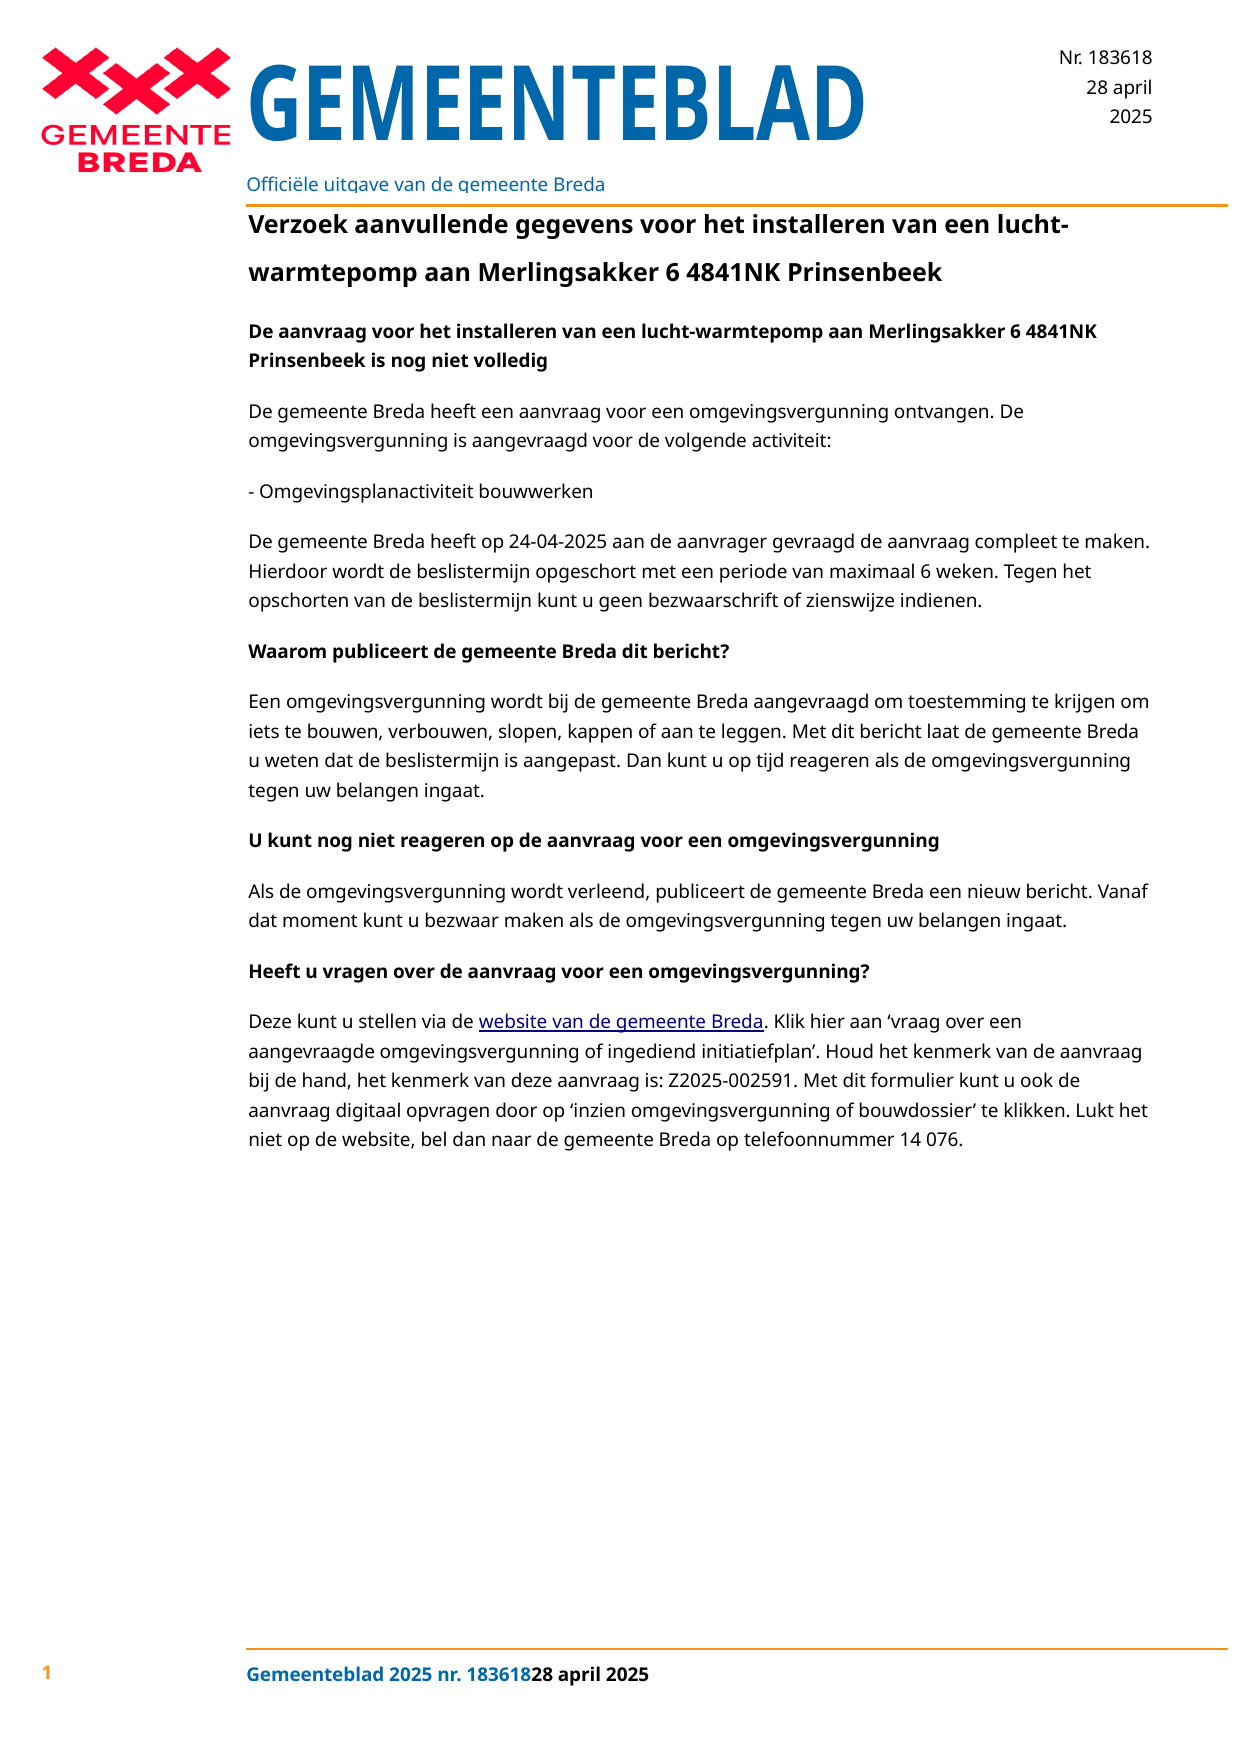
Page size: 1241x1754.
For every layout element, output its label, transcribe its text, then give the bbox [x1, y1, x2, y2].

picture [41, 47, 231, 172]
text U kunt nog niet reageren op de aanvraag voor een omgevingsvergunning [248, 827, 1152, 853]
text Deze kunt u stellen via de website van de gemeente Breda. Klik hier aan ‘vraag over een aangevraagde omgevingsvergunning of ingediend initiatiefplan’. Houd het kenmerk van de aanvraag bij de hand, het kenmerk van deze aanvraag is: Z2025-002591. Met dit formulier kunt u ook de aanvraag digitaal opvragen door op ‘inzien omgevingsvergunning of bouwdossier’ te klikken. Lukt het niet op de website, bel dan naar de gemeente Breda op telefoonnummer 14 076. [248, 1008, 1152, 1152]
text - Omgevingsplanactiviteit bouwwerken [248, 478, 1152, 504]
text Als de omgevingsvergunning wordt verleend, publiceert de gemeente Breda een nieuw bericht. Vanaf dat moment kunt u bezwaar maken als de omgevingsvergunning tegen uw belangen ingaat. [248, 878, 1152, 933]
text Heeft u vragen over de aanvraag voor een omgevingsvergunning? [248, 958, 1152, 984]
text Waarom publiceert de gemeente Breda dit bericht? [248, 638, 1152, 664]
text De gemeente Breda heeft een aanvraag voor een omgevingsvergunning ontvangen. De omgevingsvergunning is aangevraagd voor de volgende activiteit: [248, 398, 1152, 453]
text De gemeente Breda heeft op 24-04-2025 aan de aanvrager gevraagd de aanvraag compleet te maken. Hierdoor wordt de beslistermijn opgeschort met een periode van maximaal 6 weken. Tegen het opschorten van de beslistermijn kunt u geen bezwaarschrift of zienswijze indienen. [248, 528, 1152, 613]
text De aanvraag voor het installeren van een lucht-warmtepomp aan Merlingsakker 6 4841NK Prinsenbeek is nog niet volledig [248, 318, 1152, 373]
text Een omgevingsvergunning wordt bij de gemeente Breda aangevraagd om toestemming te krijgen om iets te bouwen, verbouwen, slopen, kappen of aan te leggen. Met dit bericht laat de gemeente Breda u weten dat de beslistermijn is aangepast. Dan kunt u op tijd reageren als de omgevingsvergunning tegen uw belangen ingaat. [248, 688, 1152, 803]
text Verzoek aanvullende gegevens voor het installeren van een lucht-warmtepomp aan Merlingsakker 6 4841NK Prinsenbeek [248, 207, 1152, 288]
